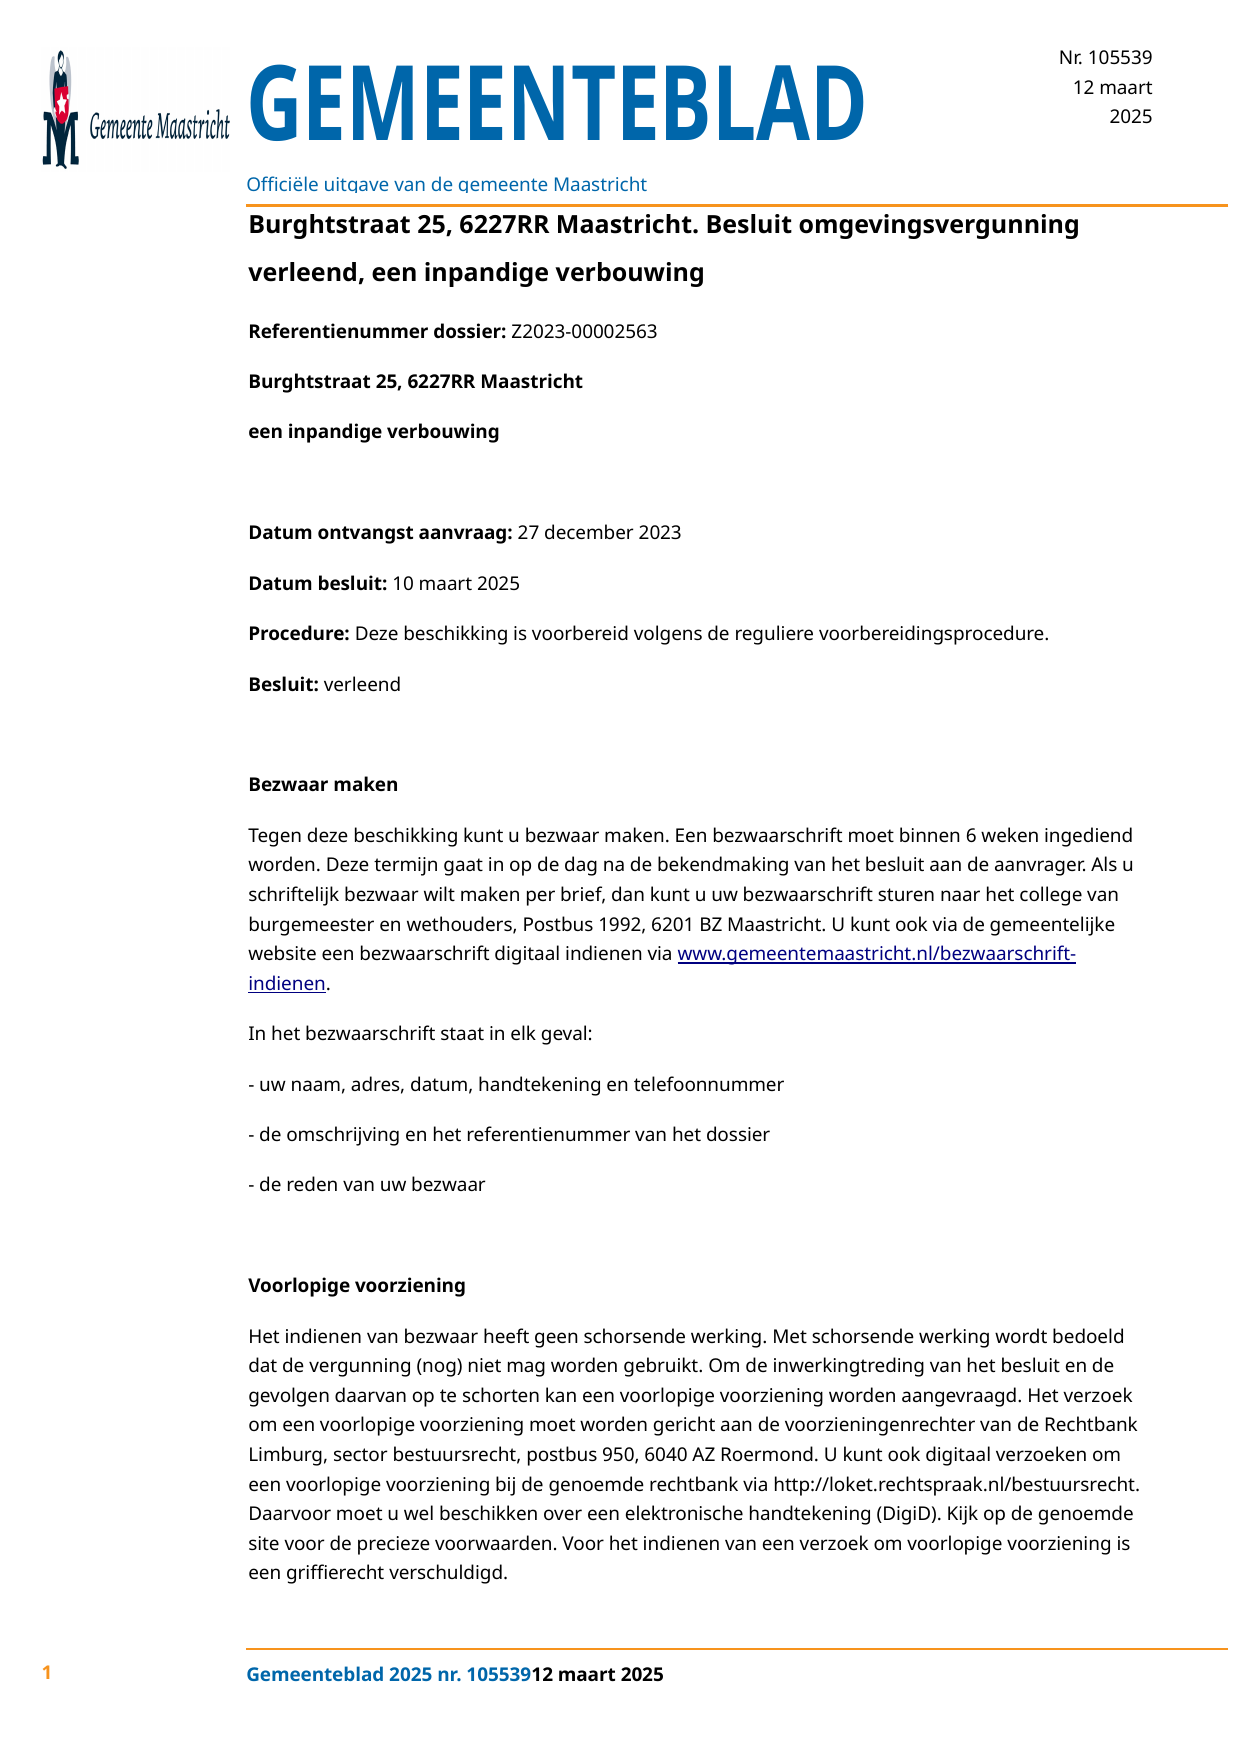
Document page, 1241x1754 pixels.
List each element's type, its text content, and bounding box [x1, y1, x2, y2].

text Datum ontvangst aanvraag: 27 december 2023 [248, 519, 1152, 545]
text een inpandige verbouwing [248, 419, 1152, 444]
text Datum besluit: 10 maart 2025 [248, 570, 1152, 596]
text Tegen deze beschikking kunt u bezwaar maken. Een bezwaarschrift moet binnen 6 weken ingediend worden. Deze termijn gaat in op de dag na de bekendmaking van het besluit aan de aanvrager. Als u schriftelijk bezwaar wilt maken per brief, dan kunt u uw bezwaarschrift sturen naar het college van burgemeester en wethouders, Postbus 1992, 6201 BZ Maastricht. U kunt ook via de gemeentelijke website een bezwaarschrift digitaal indienen via www.gemeentemaastricht.nl/bezwaarschrift-indienen. [248, 822, 1152, 996]
text Burghtstraat 25, 6227RR Maastricht. Besluit omgevingsvergunning verleend, een inpandige verbouwing [248, 207, 1152, 288]
text - de reden van uw bezwaar [248, 1172, 1152, 1197]
text Burghtstraat 25, 6227RR Maastricht [248, 368, 1152, 394]
picture [41, 47, 231, 172]
text - uw naam, adres, datum, handtekening en telefoonnummer [248, 1071, 1152, 1097]
text In het bezwaarschrift staat in elk geval: [248, 1020, 1152, 1046]
text Voorlopige voorziening [248, 1272, 1152, 1298]
text - de omschrijving en het referentienummer van het dossier [248, 1121, 1152, 1147]
text Het indienen van bezwaar heeft geen schorsende werking. Met schorsende werking wordt bedoeld dat de vergunning (nog) niet mag worden gebruikt. Om de inwerkingtreding van het besluit en de gevolgen daarvan op te schorten kan een voorlopige voorziening worden aangevraagd. Het verzoek om een voorlopige voorziening moet worden gericht aan de voorzieningenrechter van de Rechtbank Limburg, sector bestuursrecht, postbus 950, 6040 AZ Roermond. U kunt ook digitaal verzoeken om een voorlopige voorziening bij de genoemde rechtbank via http://loket.rechtspraak.nl/bestuursrecht. Daarvoor moet u wel beschikken over een elektronische handtekening (DigiD). Kijk op de genoemde site voor de precieze voorwaarden. Voor het indienen van een verzoek om voorlopige voorziening is een griffierecht verschuldigd. [248, 1323, 1152, 1585]
text Besluit: verleend [248, 671, 1152, 697]
text Procedure: Deze beschikking is voorbereid volgens de reguliere voorbereidingsprocedure. [248, 620, 1152, 646]
text Bezwaar maken [248, 772, 1152, 797]
text Referentienummer dossier: Z2023-00002563 [248, 318, 1152, 344]
